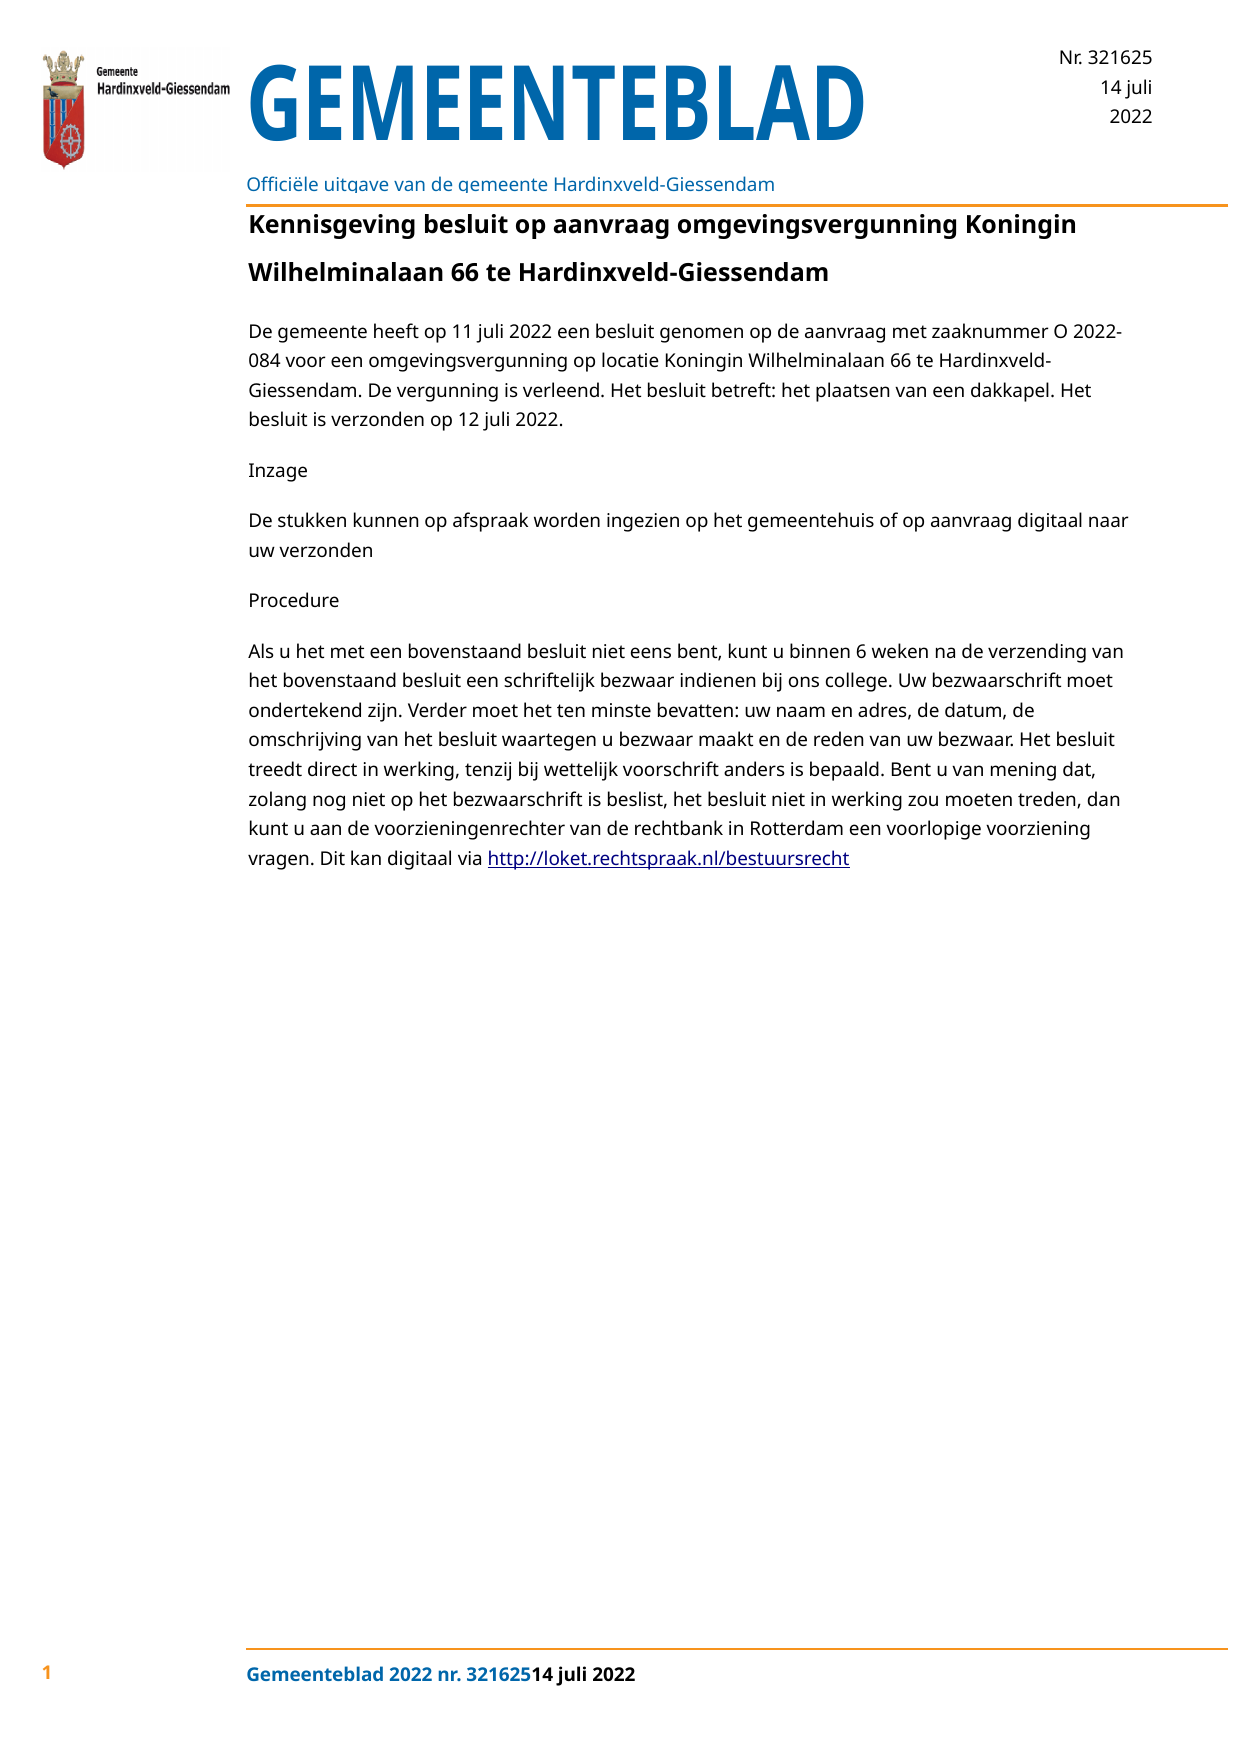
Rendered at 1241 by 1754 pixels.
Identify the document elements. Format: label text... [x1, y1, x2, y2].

text De gemeente heeft op 11 juli 2022 een besluit genomen op de aanvraag met zaaknummer O 2022-084 voor een omgevingsvergunning op locatie Koningin Wilhelminalaan 66 te Hardinxveld-Giessendam. De vergunning is verleend. Het besluit betreft: het plaatsen van een dakkapel. Het besluit is verzonden op 12 juli 2022. [248, 318, 1152, 432]
text Als u het met een bovenstaand besluit niet eens bent, kunt u binnen 6 weken na de verzending van het bovenstaand besluit een schriftelijk bezwaar indienen bij ons college. Uw bezwaarschrift moet ondertekend zijn. Verder moet het ten minste bevatten: uw naam en adres, de datum, de omschrijving van het besluit waartegen u bezwaar maakt en de reden van uw bezwaar. Het besluit treedt direct in werking, tenzij bij wettelijk voorschrift anders is bepaald. Bent u van mening dat, zolang nog niet op het bezwaarschrift is beslist, het besluit niet in werking zou moeten treden, dan kunt u aan de voorzieningenrechter van de rechtbank in Rotterdam een voorlopige voorziening vragen. Dit kan digitaal via http://loket.rechtspraak.nl/bestuursrecht [248, 638, 1152, 871]
text Inzage [248, 457, 1152, 483]
text Kennisgeving besluit op aanvraag omgevingsvergunning Koningin Wilhelminalaan 66 te Hardinxveld-Giessendam [248, 207, 1152, 288]
picture [41, 47, 231, 172]
text De stukken kunnen op afspraak worden ingezien op het gemeentehuis of op aanvraag digitaal naar uw verzonden [248, 507, 1152, 563]
text Procedure [248, 587, 1152, 613]
